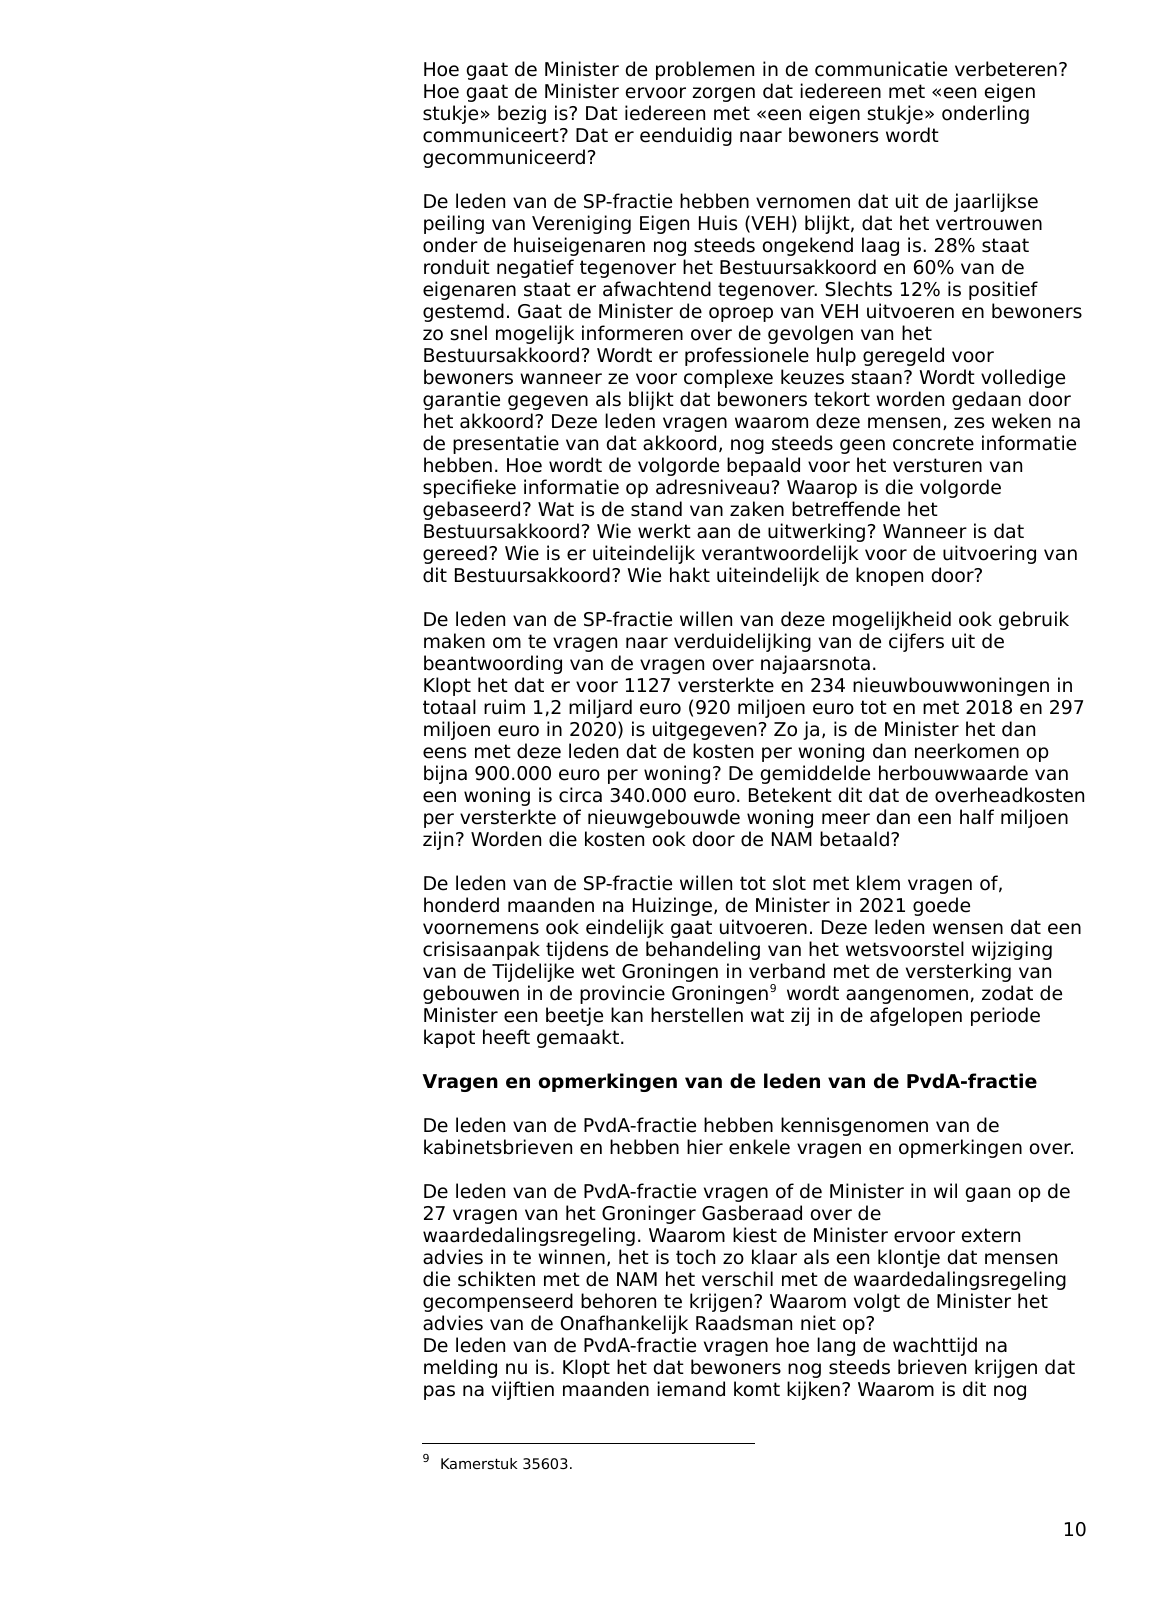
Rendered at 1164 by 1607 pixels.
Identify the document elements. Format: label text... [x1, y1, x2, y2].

text Hoe gaat de Minister de problemen in de communicatie verbeteren? Hoe gaat de Minister ervoor zorgen dat iedereen met «een eigen stukje» bezig is? Dat iedereen met «een eigen stukje» onderling communiceert? Dat er eenduidig naar bewoners wordt gecommuniceerd? [422, 59, 1087, 169]
text De leden van de PvdA-fractie vragen of de Minister in wil gaan op de 27 vragen van het Groninger Gasberaad over de waardedalingsregeling. Waarom kiest de Minister ervoor extern advies in te winnen, het is toch zo klaar als een klontje dat mensen die schikten met de NAM het verschil met de waardedalingsregeling gecompenseerd behoren te krijgen? Waarom volgt de Minister het advies van de Onafhankelijk Raadsman niet op? [422, 1181, 1087, 1335]
text De leden van de SP-fractie willen van deze mogelijkheid ook gebruik maken om te vragen naar verduidelijking van de cijfers uit de beantwoording van de vragen over najaarsnota. [422, 609, 1087, 675]
text De leden van de SP-fractie willen tot slot met klem vragen of, honderd maanden na Huizinge, de Minister in 2021 goede voornemens ook eindelijk gaat uitvoeren. Deze leden wensen dat een crisisaanpak tijdens de behandeling van het wetsvoorstel wijziging van de Tijdelijke wet Groningen in verband met de versterking van gebouwen in de provincie Groningen wordt aangenomen, zodat de Minister een beetje kan herstellen wat zij in de afgelopen periode kapot heeft gemaakt. [422, 873, 1087, 1049]
text Klopt het dat er voor 1127 versterkte en 234 nieuwbouwwoningen in totaal ruim 1,2 miljard euro (920 miljoen euro tot en met 2018 en 297 miljoen euro in 2020) is uitgegeven? Zo ja, is de Minister het dan eens met deze leden dat de kosten per woning dan neerkomen op bijna 900.000 euro per woning? De gemiddelde herbouwwaarde van een woning is circa 340.000 euro. Betekent dit dat de overheadkosten per versterkte of nieuwgebouwde woning meer dan een half miljoen zijn? Worden die kosten ook door de NAM betaald? [422, 675, 1087, 851]
text De leden van de SP-fractie hebben vernomen dat uit de jaarlijkse peiling van Vereniging Eigen Huis (VEH) blijkt, dat het vertrouwen onder de huiseigenaren nog steeds ongekend laag is. 28% staat ronduit negatief tegenover het Bestuursakkoord en 60% van de eigenaren staat er afwachtend tegenover. Slechts 12% is positief gestemd. Gaat de Minister de oproep van VEH uitvoeren en bewoners zo snel mogelijk informeren over de gevolgen van het Bestuursakkoord? Wordt er professionele hulp geregeld voor bewoners wanneer ze voor complexe keuzes staan? Wordt volledige garantie gegeven als blijkt dat bewoners tekort worden gedaan door het akkoord? Deze leden vragen waarom deze mensen, zes weken na de presentatie van dat akkoord, nog steeds geen concrete informatie hebben. Hoe wordt de volgorde bepaald voor het versturen van specifieke informatie op adresniveau? Waarop is die volgorde gebaseerd? Wat is de stand van zaken betreffende het Bestuursakkoord? Wie werkt aan de uitwerking? Wanneer is dat gereed? Wie is er uiteindelijk verantwoordelijk voor de uitvoering van dit Bestuursakkoord? Wie hakt uiteindelijk de knopen door? [422, 191, 1087, 587]
text De leden van de PvdA-fractie hebben kennisgenomen van de kabinetsbrieven en hebben hier enkele vragen en opmerkingen over. [422, 1115, 1087, 1159]
text Kamerstuk 35603. [422, 1452, 1087, 1474]
subtitle Vragen en opmerkingen van de leden van de PvdA-fractie [422, 1071, 1087, 1093]
text De leden van de PvdA-fractie vragen hoe lang de wachttijd na melding nu is. Klopt het dat bewoners nog steeds brieven krijgen dat pas na vijftien maanden iemand komt kijken? Waarom is dit nog [422, 1335, 1087, 1401]
